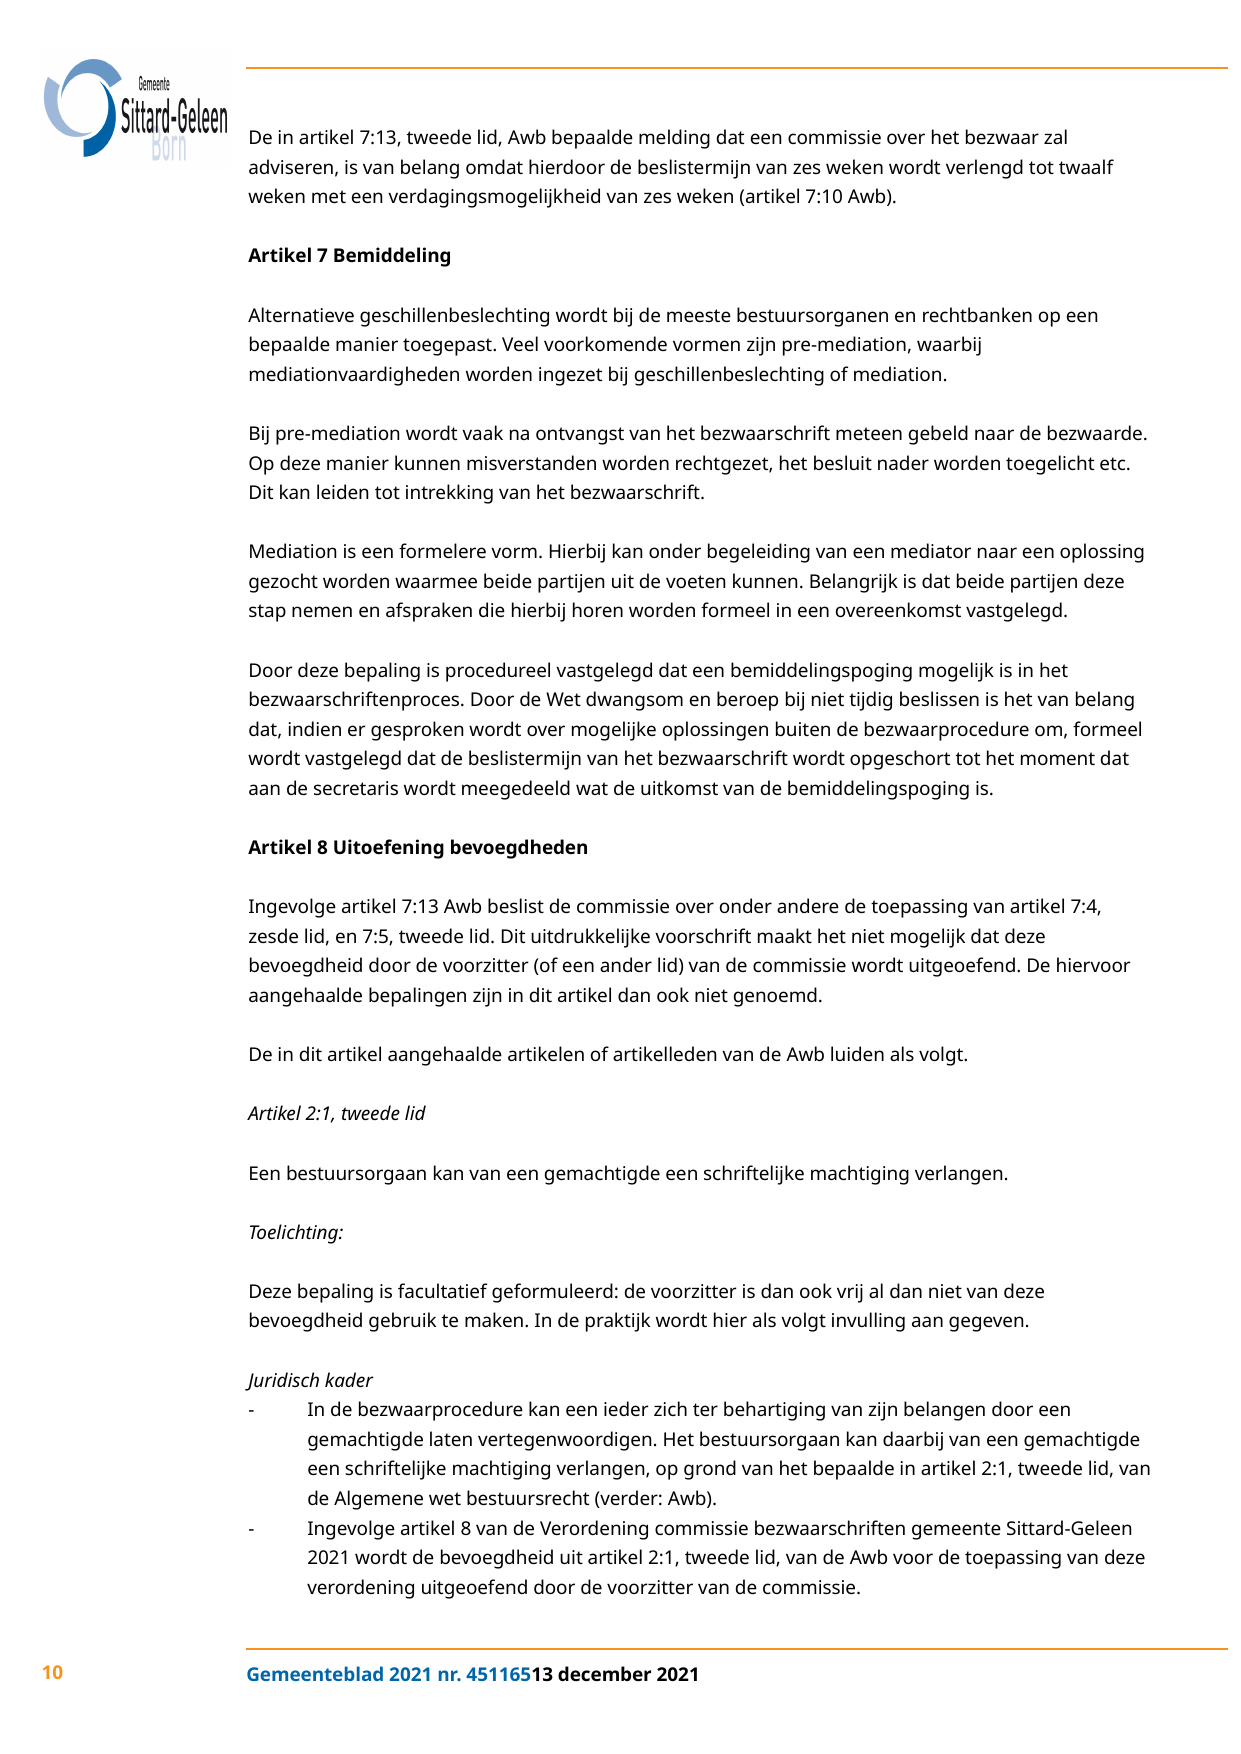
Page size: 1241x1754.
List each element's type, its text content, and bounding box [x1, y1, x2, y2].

text De in artikel 7:13, tweede lid, Awb bepaalde melding dat een commissie over het bezwaar zal adviseren, is van belang omdat hierdoor de beslistermijn van zes weken wordt verlengd tot twaalf weken met een verdagingsmogelijkheid van zes weken (artikel 7:10 Awb). [248, 124, 1152, 209]
picture [41, 47, 231, 172]
text Ingevolge artikel 7:13 Awb beslist de commissie over onder andere de toepassing van artikel 7:4, zesde lid, en 7:5, tweede lid. Dit uitdrukkelijke voorschrift maakt het niet mogelijk dat deze bevoegdheid door de voorzitter (of een ander lid) van de commissie wordt uitgeoefend. De hiervoor aangehaalde bepalingen zijn in dit artikel dan ook niet genoemd. [248, 893, 1152, 1008]
list In de bezwaarprocedure kan een ieder zich ter behartiging van zijn belangen door een gemachtigde laten vertegenwoordigen. Het bestuursorgaan kan daarbij van een gemachtigde een schriftelijke machtiging verlangen, op grond van het bepaalde in artikel 2:1, tweede lid, van de Algemene wet bestuursrecht (verder: Awb). [248, 1396, 1152, 1511]
text Artikel 8 Uitoefening bevoegdheden [248, 834, 1152, 860]
text Bij pre-mediation wordt vaak na ontvangst van het bezwaarschrift meteen gebeld naar de bezwaarde. Op deze manier kunnen misverstanden worden rechtgezet, het besluit nader worden toegelicht etc. Dit kan leiden tot intrekking van het bezwaarschrift. [248, 420, 1152, 505]
text Mediation is een formelere vorm. Hierbij kan onder begeleiding van een mediator naar een oplossing gezocht worden waarmee beide partijen uit de voeten kunnen. Belangrijk is dat beide partijen deze stap nemen en afspraken die hierbij horen worden formeel in een overeenkomst vastgelegd. [248, 538, 1152, 623]
list Ingevolge artikel 8 van de Verordening commissie bezwaarschriften gemeente Sittard-Geleen 2021 wordt de bevoegdheid uit artikel 2:1, tweede lid, van de Awb voor de toepassing van deze verordening uitgeoefend door de voorzitter van de commissie. [248, 1515, 1152, 1600]
text Artikel 2:1, tweede lid [248, 1101, 1152, 1126]
text Toelichting: [248, 1219, 1152, 1245]
text Deze bepaling is facultatief geformuleerd: de voorzitter is dan ook vrij al dan niet van deze bevoegdheid gebruik te maken. In de praktijk wordt hier als volgt invulling aan gegeven. [248, 1278, 1152, 1333]
text De in dit artikel aangehaalde artikelen of artikelleden van de Awb luiden als volgt. [248, 1041, 1152, 1067]
text Een bestuursorgaan kan van een gemachtigde een schriftelijke machtiging verlangen. [248, 1160, 1152, 1186]
text Artikel 7 Bemiddeling [248, 243, 1152, 268]
text Door deze bepaling is procedureel vastgelegd dat een bemiddelingspoging mogelijk is in het bezwaarschriftenproces. Door de Wet dwangsom en beroep bij niet tijdig beslissen is het van belang dat, indien er gesproken wordt over mogelijke oplossingen buiten de bezwaarprocedure om, formeel wordt vastgelegd dat de beslistermijn van het bezwaarschrift wordt opgeschort tot het moment dat aan de secretaris wordt meegedeeld wat de uitkomst van de bemiddelingspoging is. [248, 657, 1152, 801]
text Juridisch kader [248, 1367, 1152, 1393]
text Alternatieve geschillenbeslechting wordt bij de meeste bestuursorganen en rechtbanken op een bepaalde manier toegepast. Veel voorkomende vormen zijn pre-mediation, waarbij mediationvaardigheden worden ingezet bij geschillenbeslechting of mediation. [248, 302, 1152, 387]
